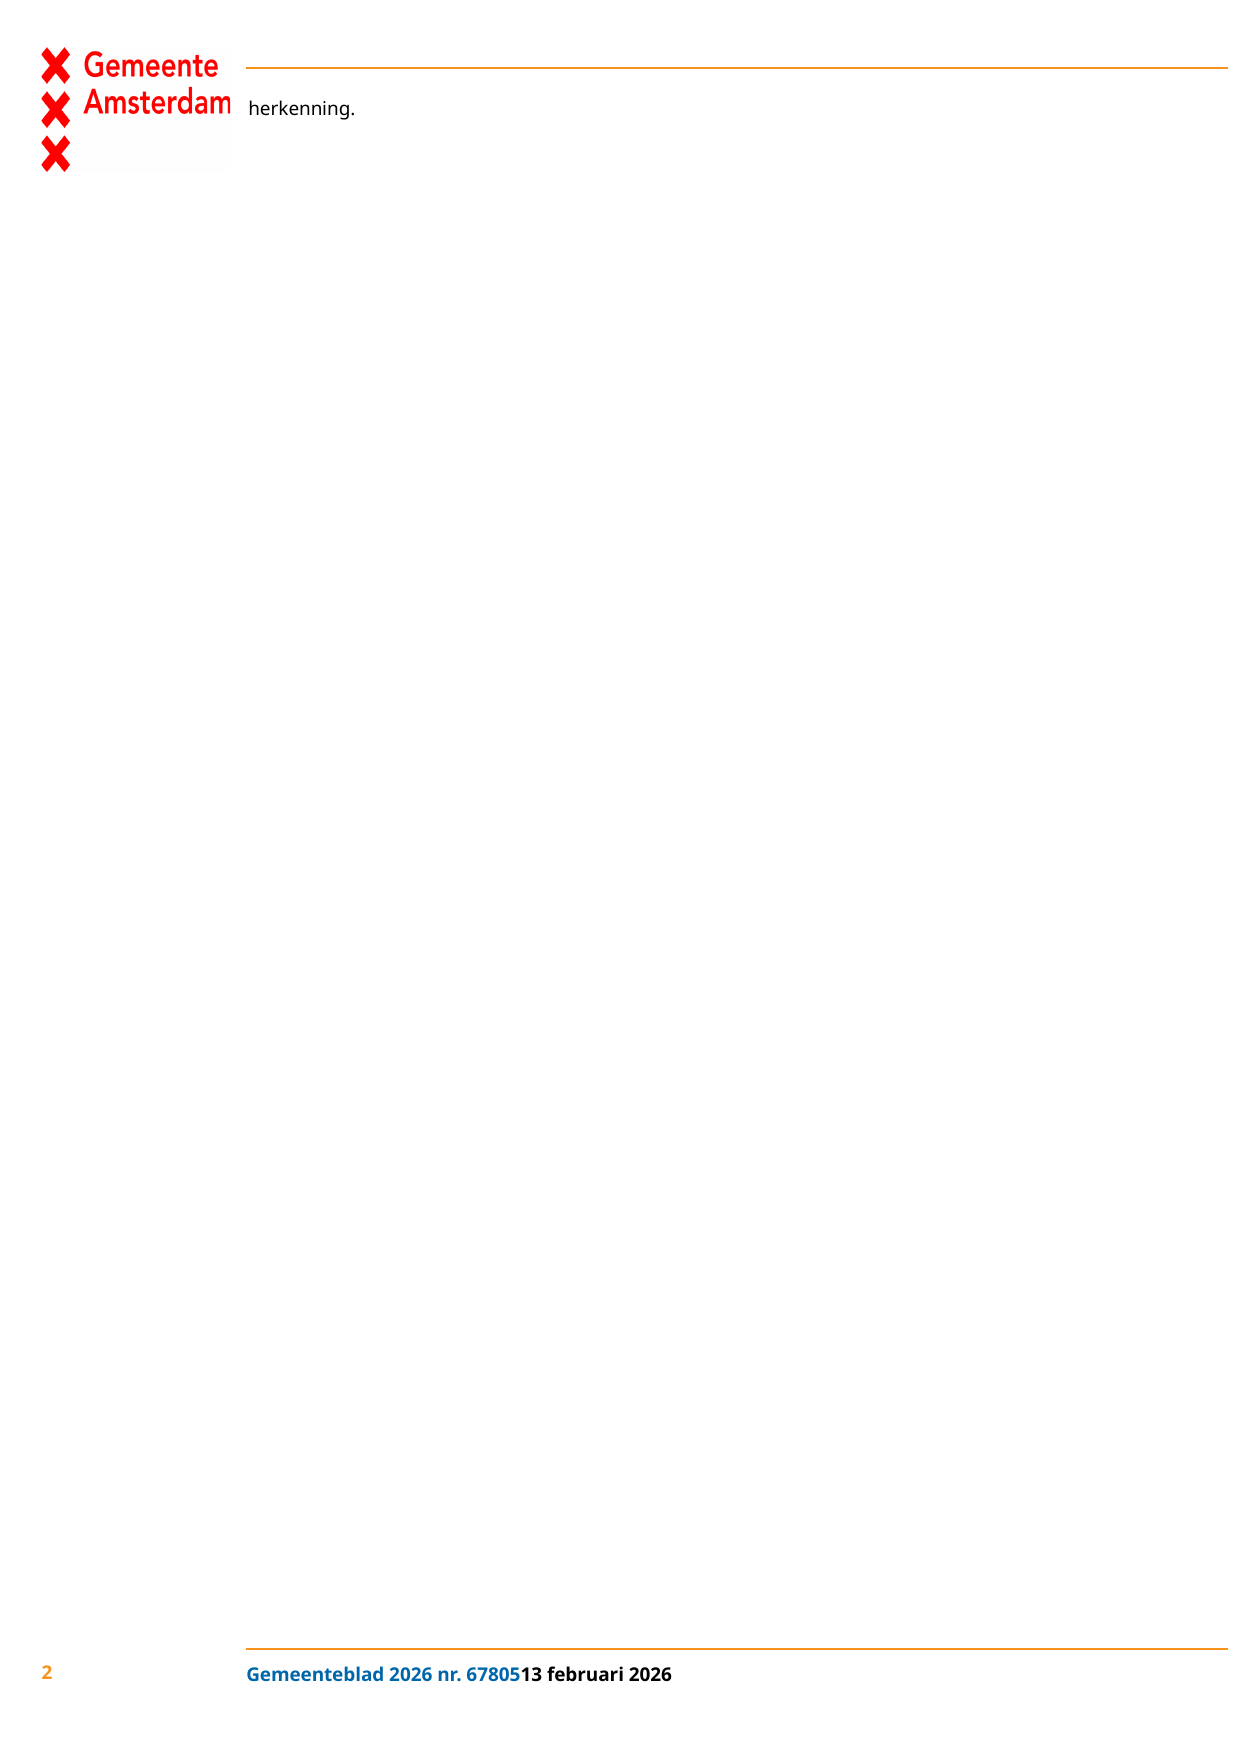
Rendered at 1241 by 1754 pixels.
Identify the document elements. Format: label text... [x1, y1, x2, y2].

picture [41, 47, 231, 172]
text herkenning. [248, 95, 1152, 121]
